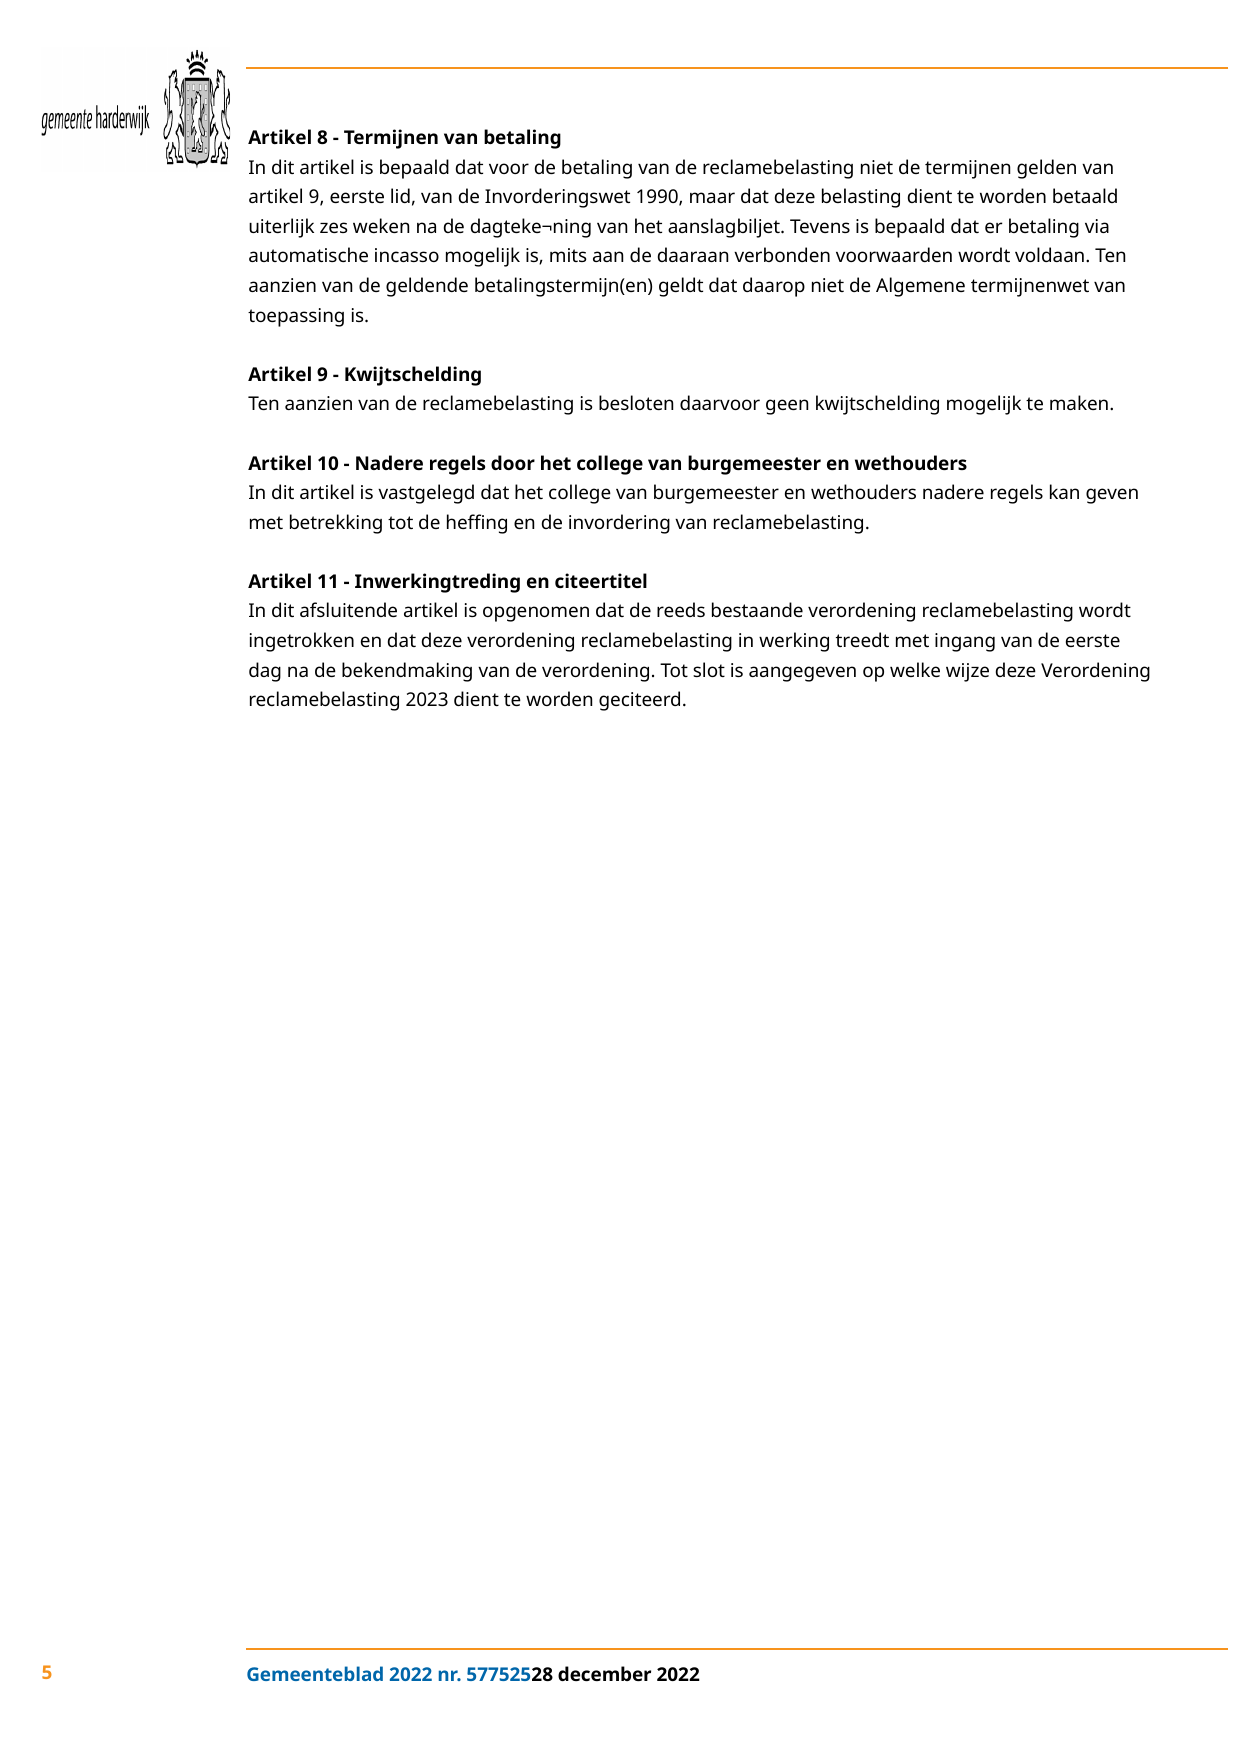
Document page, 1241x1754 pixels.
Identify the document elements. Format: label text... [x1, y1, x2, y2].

text Artikel 11 - Inwerkingtreding en citeertitel [248, 568, 1152, 594]
text Ten aanzien van de reclamebelasting is besloten daarvoor geen kwijtschelding mogelijk te maken. [248, 391, 1152, 416]
text Artikel 9 - Kwijtschelding [248, 361, 1152, 387]
text In dit artikel is vastgelegd dat het college van burgemeester en wethouders nadere regels kan geven met betrekking tot de heffing en de invordering van reclamebelasting. [248, 479, 1152, 535]
text In dit artikel is bepaald dat voor de betaling van de reclamebelasting niet de termijnen gelden van artikel 9, eerste lid, van de Invorderingswet 1990, maar dat deze belasting dient te worden betaald uiterlijk zes weken na de dagteke¬ning van het aanslagbiljet. Tevens is bepaald dat er betaling via automatische incasso mogelijk is, mits aan de daaraan verbonden voorwaarden wordt voldaan. Ten aanzien van de geldende betalingstermijn(en) geldt dat daarop niet de Algemene termijnenwet van toepassing is. [248, 154, 1152, 328]
picture [41, 47, 231, 172]
text Artikel 10 - Nadere regels door het college van burgemeester en wethouders [248, 450, 1152, 476]
text Artikel 8 - Termijnen van betaling [248, 124, 1152, 150]
text In dit afsluitende artikel is opgenomen dat de reeds bestaande verordening reclamebelasting wordt ingetrokken en dat deze verordening reclamebelasting in werking treedt met ingang van de eerste dag na de bekendmaking van de verordening. Tot slot is aangegeven op welke wijze deze Verordening reclamebelasting 2023 dient te worden geciteerd. [248, 598, 1152, 712]
